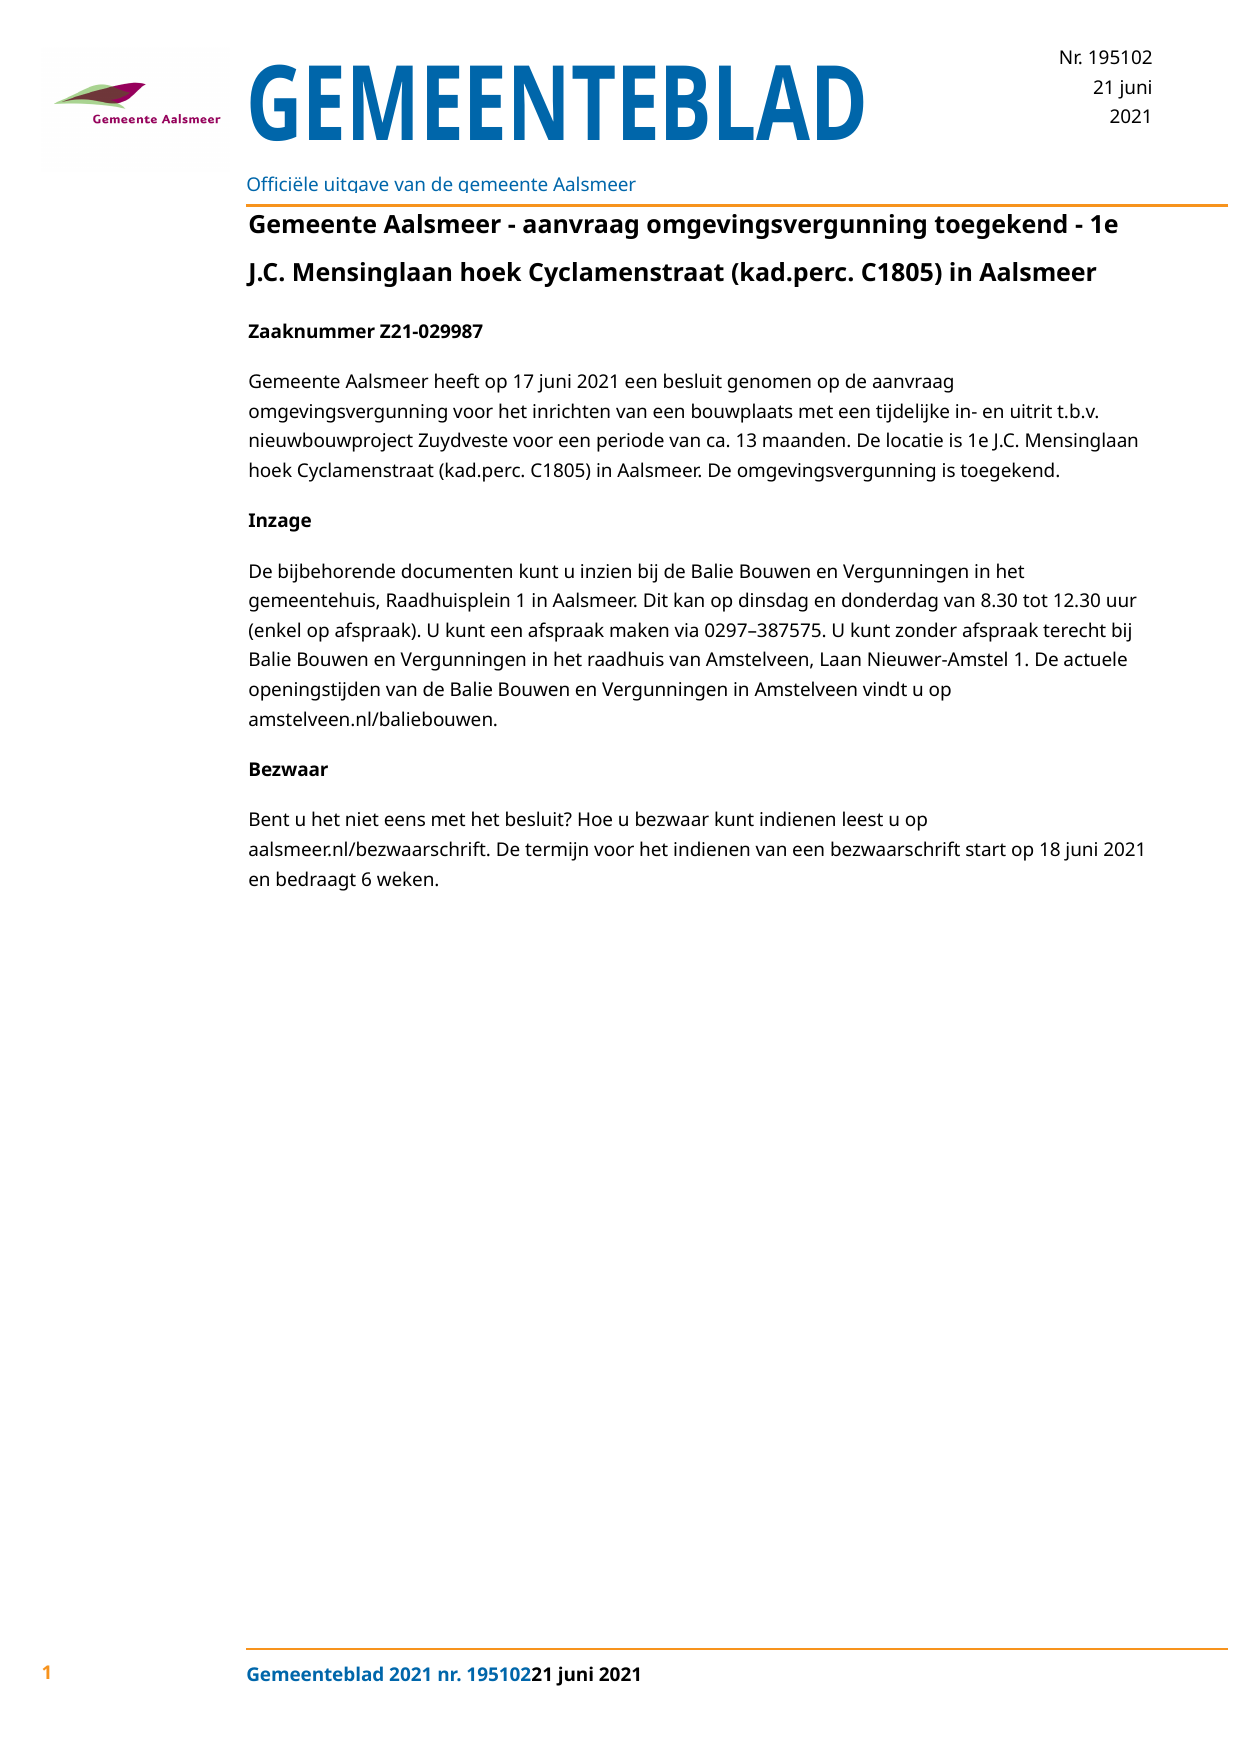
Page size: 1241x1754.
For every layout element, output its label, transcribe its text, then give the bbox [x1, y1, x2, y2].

picture [41, 47, 231, 172]
text Zaaknummer Z21-029987 [248, 318, 1152, 344]
text Bent u het niet eens met het besluit? Hoe u bezwaar kunt indienen leest u op aalsmeer.nl/bezwaarschrift. De termijn voor het indienen van een bezwaarschrift start op 18 juni 2021 en bedraagt 6 weken. [248, 807, 1152, 892]
text Gemeente Aalsmeer heeft op 17 juni 2021 een besluit genomen op de aanvraag omgevingsvergunning voor het inrichten van een bouwplaats met een tijdelijke in- en uitrit t.b.v. nieuwbouwproject Zuydveste voor een periode van ca. 13 maanden. De locatie is 1e J.C. Mensinglaan hoek Cyclamenstraat (kad.perc. C1805) in Aalsmeer. De omgevingsvergunning is toegekend. [248, 368, 1152, 483]
text Bezwaar [248, 756, 1152, 782]
text Gemeente Aalsmeer - aanvraag omgevingsvergunning toegekend - 1e J.C. Mensinglaan hoek Cyclamenstraat (kad.perc. C1805) in Aalsmeer [248, 207, 1152, 288]
text Inzage [248, 507, 1152, 533]
text De bijbehorende documenten kunt u inzien bij de Balie Bouwen en Vergunningen in het gemeentehuis, Raadhuisplein 1 in Aalsmeer. Dit kan op dinsdag en donderdag van 8.30 tot 12.30 uur (enkel op afspraak). U kunt een afspraak maken via 0297–387575. U kunt zonder afspraak terecht bij Balie Bouwen en Vergunningen in het raadhuis van Amstelveen, Laan Nieuwer-Amstel 1. De actuele openingstijden van de Balie Bouwen en Vergunningen in Amstelveen vindt u op amstelveen.nl/baliebouwen. [248, 558, 1152, 732]
